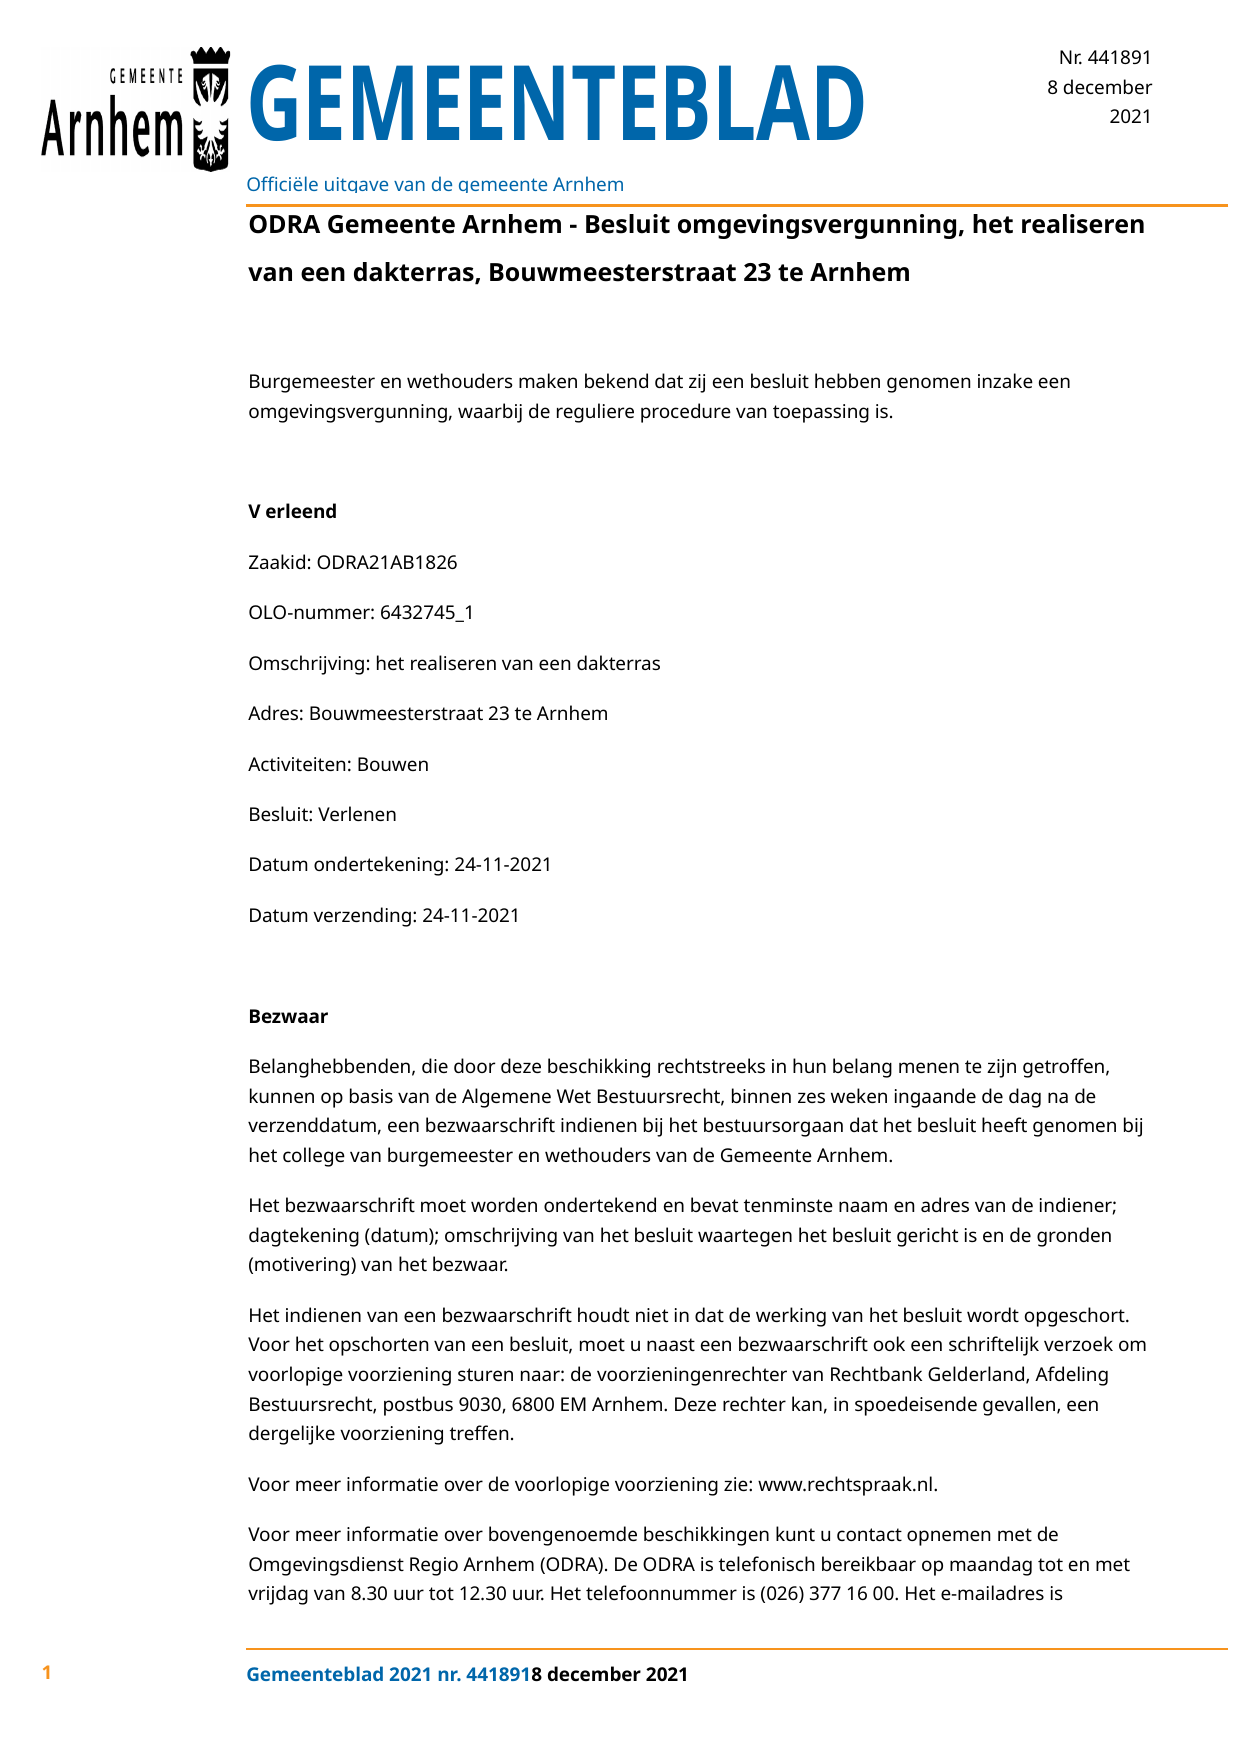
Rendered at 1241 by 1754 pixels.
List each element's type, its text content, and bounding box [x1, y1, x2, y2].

text Activiteiten: Bouwen [248, 751, 1152, 777]
text Adres: Bouwmeesterstraat 23 te Arnhem [248, 700, 1152, 726]
text Bezwaar [248, 1003, 1152, 1029]
text Omschrijving: het realiseren van een dakterras [248, 650, 1152, 676]
text Het bezwaarschrift moet worden ondertekend en bevat tenminste naam en adres van de indiener; dagtekening (datum); omschrijving van het besluit waartegen het besluit gericht is en de gronden (motivering) van het bezwaar. [248, 1192, 1152, 1277]
text Datum verzending: 24-11-2021 [248, 902, 1152, 928]
text Belanghebbenden, die door deze beschikking rechtstreeks in hun belang menen te zijn getroffen, kunnen op basis van de Algemene Wet Bestuursrecht, binnen zes weken ingaande de dag na de verzenddatum, een bezwaarschrift indienen bij het bestuursorgaan dat het besluit heeft genomen bij het college van burgemeester en wethouders van de Gemeente Arnhem. [248, 1053, 1152, 1168]
text Het indienen van een bezwaarschrift houdt niet in dat de werking van het besluit wordt opgeschort. Voor het opschorten van een besluit, moet u naast een bezwaarschrift ook een schriftelijk verzoek om voorlopige voorziening sturen naar: de voorzieningenrechter van Rechtbank Gelderland, Afdeling Bestuursrecht, postbus 9030, 6800 EM Arnhem. Deze rechter kan, in spoedeisende gevallen, een dergelijke voorziening treffen. [248, 1302, 1152, 1446]
text Voor meer informatie over de voorlopige voorziening zie: www.rechtspraak.nl. [248, 1471, 1152, 1497]
picture [41, 47, 231, 172]
text Besluit: Verlenen [248, 801, 1152, 827]
text Datum ondertekening: 24-11-2021 [248, 852, 1152, 877]
text Voor meer informatie over bovengenoemde beschikkingen kunt u contact opnemen met de Omgevingsdienst Regio Arnhem (ODRA). De ODRA is telefonisch bereikbaar op maandag tot en met vrijdag van 8.30 uur tot 12.30 uur. Het telefoonnummer is (026) 377 16 00. Het e-mailadres is [248, 1521, 1152, 1606]
text V erleend [248, 499, 1152, 524]
text Zaakid: ODRA21AB1826 [248, 549, 1152, 575]
text Burgemeester en wethouders maken bekend dat zij een besluit hebben genomen inzake een omgevingsvergunning, waarbij de reguliere procedure van toepassing is. [248, 368, 1152, 424]
text OLO-nummer: 6432745_1 [248, 599, 1152, 625]
text ODRA Gemeente Arnhem - Besluit omgevingsvergunning, het realiseren van een dakterras, Bouwmeesterstraat 23 te Arnhem [248, 207, 1152, 288]
